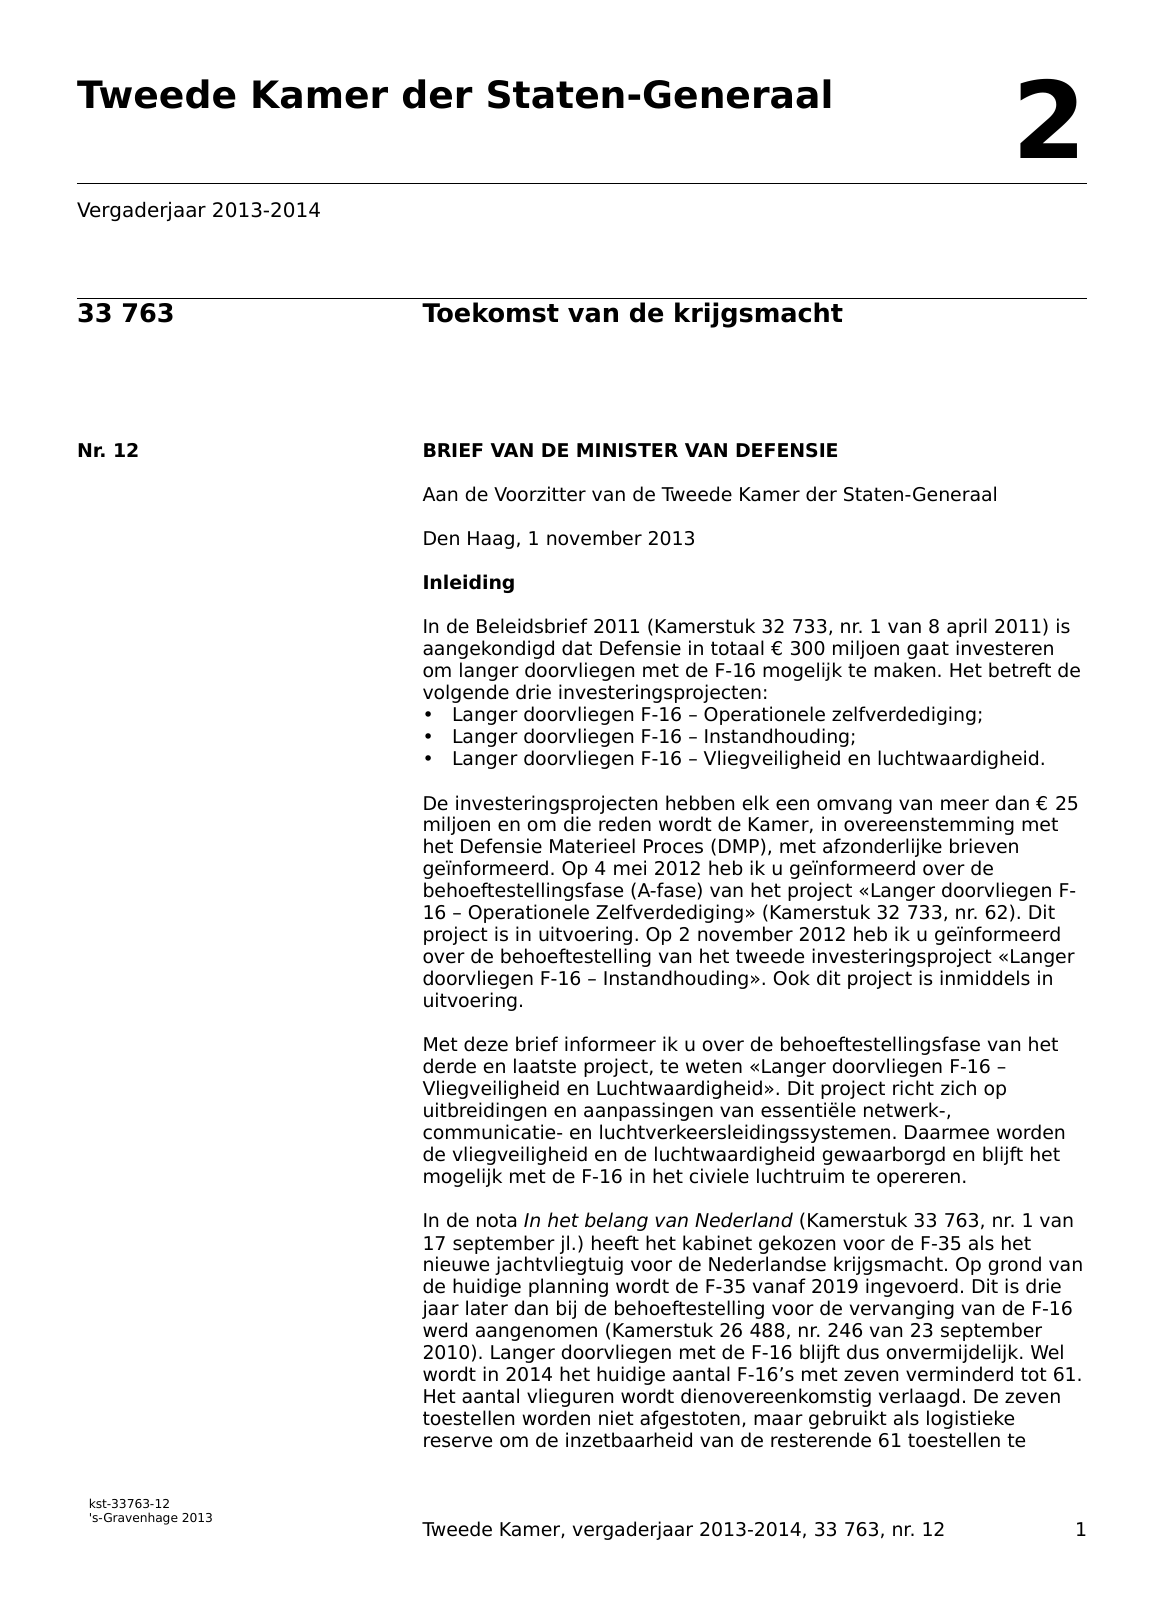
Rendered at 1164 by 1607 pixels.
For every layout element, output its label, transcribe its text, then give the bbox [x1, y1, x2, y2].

text 's-Gravenhage 2013 [88, 1511, 323, 1525]
text • Langer doorvliegen F-16 – Operationele zelfverdediging; [422, 704, 1087, 726]
text Den Haag, 1 november 2013 [422, 528, 1087, 550]
subtitle Inleiding [422, 572, 1087, 594]
text Aan de Voorzitter van de Tweede Kamer der Staten-Generaal [422, 484, 1087, 506]
table_header Tweede Kamer der Staten-Generaal [77, 59, 886, 183]
text In de Beleidsbrief 2011 (Kamerstuk 32 733, nr. 1 van 8 april 2011) is aangekondigd dat Defensie in totaal € 300 miljoen gaat investeren om langer doorvliegen met de F-16 mogelijk te maken. Het betreft de volgende drie investeringsprojecten: [422, 616, 1087, 704]
text De investeringsprojecten hebben elk een omvang van meer dan € 25 miljoen en om die reden wordt de Kamer, in overeenstemming met het Defensie Materieel Proces (DMP), met afzonderlijke brieven geïnformeerd. Op 4 mei 2012 heb ik u geïnformeerd over de behoeftestellingsfase (A-fase) van het project «Langer doorvliegen F-16 – Operationele Zelfverdediging» (Kamerstuk 32 733, nr. 62). Dit project is in uitvoering. Op 2 november 2012 heb ik u geïnformeerd over de behoeftestelling van het tweede investeringsproject «Langer doorvliegen F-16 – Instandhouding». Ook dit project is inmiddels in uitvoering. [422, 792, 1087, 1012]
text kst-33763-12 [88, 1497, 323, 1511]
text Met deze brief informeer ik u over de behoeftestellingsfase van het derde en laatste project, te weten «Langer doorvliegen F-16 – Vliegveiligheid en Luchtwaardigheid». Dit project richt zich op uitbreidingen en aanpassingen van essentiële netwerk-, communicatie- en luchtverkeersleidingssystemen. Daarmee worden de vliegveiligheid en de luchtwaardigheid gewaarborgd en blijft het mogelijk met de F-16 in het civiele luchtruim te opereren. [422, 1034, 1087, 1188]
text • Langer doorvliegen F-16 – Vliegveiligheid en luchtwaardigheid. [422, 748, 1087, 770]
table_cell Vergaderjaar 2013-2014 [77, 184, 1087, 298]
text In de nota In het belang van Nederland (Kamerstuk 33 763, nr. 1 van 17 september jl.) heeft het kabinet gekozen voor de F-35 als het nieuwe jachtvliegtuig voor de Nederlandse krijgsmacht. Op grond van de huidige planning wordt de F-35 vanaf 2019 ingevoerd. Dit is drie jaar later dan bij de behoeftestelling voor de vervanging van de F-16 werd aangenomen (Kamerstuk 26 488, nr. 246 van 23 september 2010). Langer doorvliegen met de F-16 blijft dus onvermijdelijk. Wel wordt in 2014 het huidige aantal F-16’s met zeven verminderd tot 61. Het aantal vlieguren wordt dienovereenkomstig verlaagd. De zeven toestellen worden niet afgestoten, maar gebruikt als logistieke reserve om de inzetbaarheid van de resterende 61 toestellen te [422, 1210, 1087, 1452]
subtitle Nr. 12 BRIEF VAN DE MINISTER VAN DEFENSIE [77, 440, 1087, 462]
text • Langer doorvliegen F-16 – Instandhouding; [422, 726, 1087, 748]
table_header 2 [886, 59, 1087, 183]
subtitle 33 763 Toekomst van de krijgsmacht [77, 299, 1087, 329]
